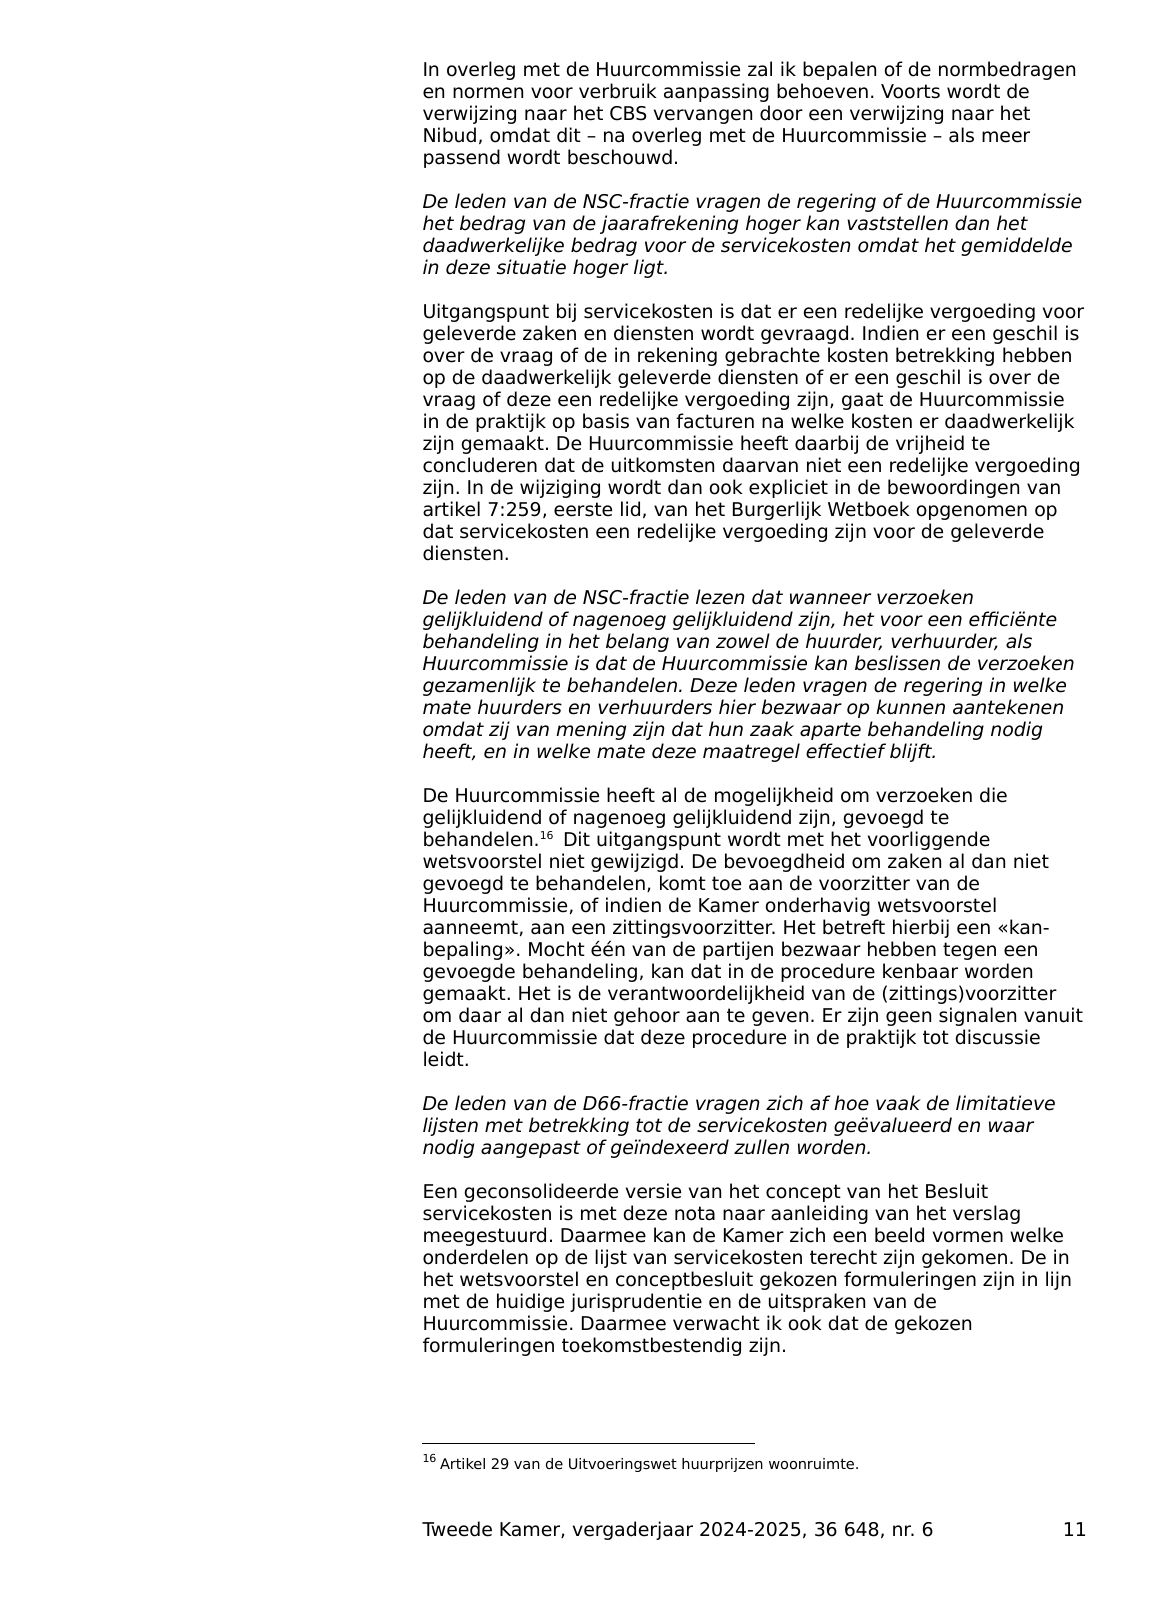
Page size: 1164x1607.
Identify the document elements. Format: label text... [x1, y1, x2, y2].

text Artikel 29 van de Uitvoeringswet huurprijzen woonruimte. [422, 1452, 1087, 1474]
text De leden van de NSC-fractie lezen dat wanneer verzoeken gelijkluidend of nagenoeg gelijkluidend zijn, het voor een efficiënte behandeling in het belang van zowel de huurder, verhuurder, als Huurcommissie is dat de Huurcommissie kan beslissen de verzoeken gezamenlijk te behandelen. Deze leden vragen de regering in welke mate huurders en verhuurders hier bezwaar op kunnen aantekenen omdat zij van mening zijn dat hun zaak aparte behandeling nodig heeft, en in welke mate deze maatregel effectief blijft. [422, 587, 1087, 763]
text Een geconsolideerde versie van het concept van het Besluit servicekosten is met deze nota naar aanleiding van het verslag meegestuurd. Daarmee kan de Kamer zich een beeld vormen welke onderdelen op de lijst van servicekosten terecht zijn gekomen. De in het wetsvoorstel en conceptbesluit gekozen formuleringen zijn in lijn met de huidige jurisprudentie en de uitspraken van de Huurcommissie. Daarmee verwacht ik ook dat de gekozen formuleringen toekomstbestendig zijn. [422, 1181, 1087, 1357]
text In overleg met de Huurcommissie zal ik bepalen of de normbedragen en normen voor verbruik aanpassing behoeven. Voorts wordt de verwijzing naar het CBS vervangen door een verwijzing naar het Nibud, omdat dit – na overleg met de Huurcommissie – als meer passend wordt beschouwd. [422, 59, 1087, 169]
text De leden van de NSC-fractie vragen de regering of de Huurcommissie het bedrag van de jaarafrekening hoger kan vaststellen dan het daadwerkelijke bedrag voor de servicekosten omdat het gemiddelde in deze situatie hoger ligt. [422, 191, 1087, 279]
text Uitgangspunt bij servicekosten is dat er een redelijke vergoeding voor geleverde zaken en diensten wordt gevraagd. Indien er een geschil is over de vraag of de in rekening gebrachte kosten betrekking hebben op de daadwerkelijk geleverde diensten of er een geschil is over de vraag of deze een redelijke vergoeding zijn, gaat de Huurcommissie in de praktijk op basis van facturen na welke kosten er daadwerkelijk zijn gemaakt. De Huurcommissie heeft daarbij de vrijheid te concluderen dat de uitkomsten daarvan niet een redelijke vergoeding zijn. In de wijziging wordt dan ook expliciet in de bewoordingen van artikel 7:259, eerste lid, van het Burgerlijk Wetboek opgenomen op dat servicekosten een redelijke vergoeding zijn voor de geleverde diensten. [422, 301, 1087, 565]
text De Huurcommissie heeft al de mogelijkheid om verzoeken die gelijkluidend of nagenoeg gelijkluidend zijn, gevoegd te behandelen. Dit uitgangspunt wordt met het voorliggende wetsvoorstel niet gewijzigd. De bevoegdheid om zaken al dan niet gevoegd te behandelen, komt toe aan de voorzitter van de Huurcommissie, of indien de Kamer onderhavig wetsvoorstel aanneemt, aan een zittingsvoorzitter. Het betreft hierbij een «kan-bepaling». Mocht één van de partijen bezwaar hebben tegen een gevoegde behandeling, kan dat in de procedure kenbaar worden gemaakt. Het is de verantwoordelijkheid van de (zittings)voorzitter om daar al dan niet gehoor aan te geven. Er zijn geen signalen vanuit de Huurcommissie dat deze procedure in de praktijk tot discussie leidt. [422, 785, 1087, 1071]
text De leden van de D66-fractie vragen zich af hoe vaak de limitatieve lijsten met betrekking tot de servicekosten geëvalueerd en waar nodig aangepast of geïndexeerd zullen worden. [422, 1093, 1087, 1159]
